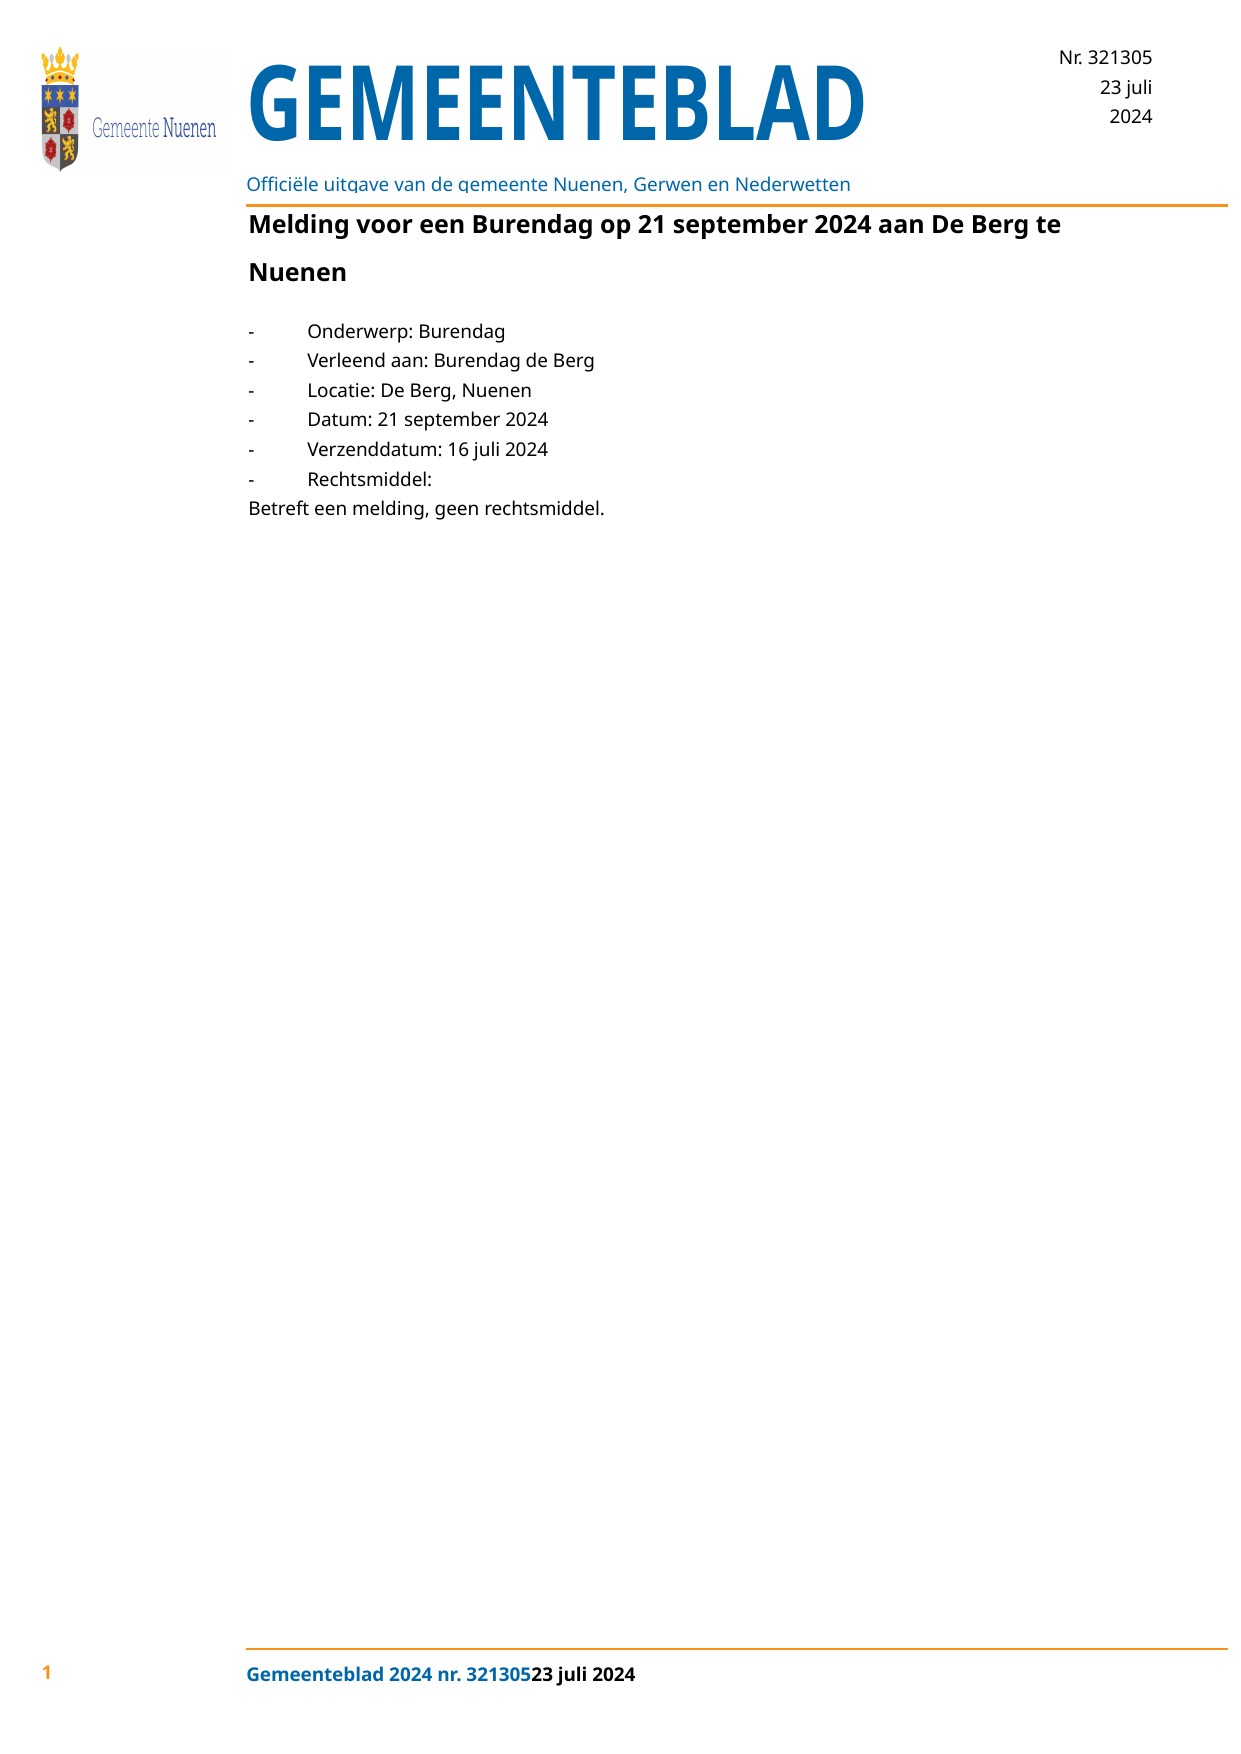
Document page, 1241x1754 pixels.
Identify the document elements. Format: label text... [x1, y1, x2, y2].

list Rechtsmiddel: [248, 466, 1152, 492]
list Verleend aan: Burendag de Berg [248, 347, 1152, 373]
text Betreft een melding, geen rechtsmiddel. [248, 495, 1152, 521]
picture [41, 47, 231, 172]
list Verzenddatum: 16 juli 2024 [248, 436, 1152, 462]
text Melding voor een Burendag op 21 september 2024 aan De Berg te Nuenen [248, 207, 1152, 288]
list Datum: 21 september 2024 [248, 407, 1152, 432]
list Onderwerp: Burendag [248, 318, 1152, 344]
list Locatie: De Berg, Nuenen [248, 377, 1152, 403]
